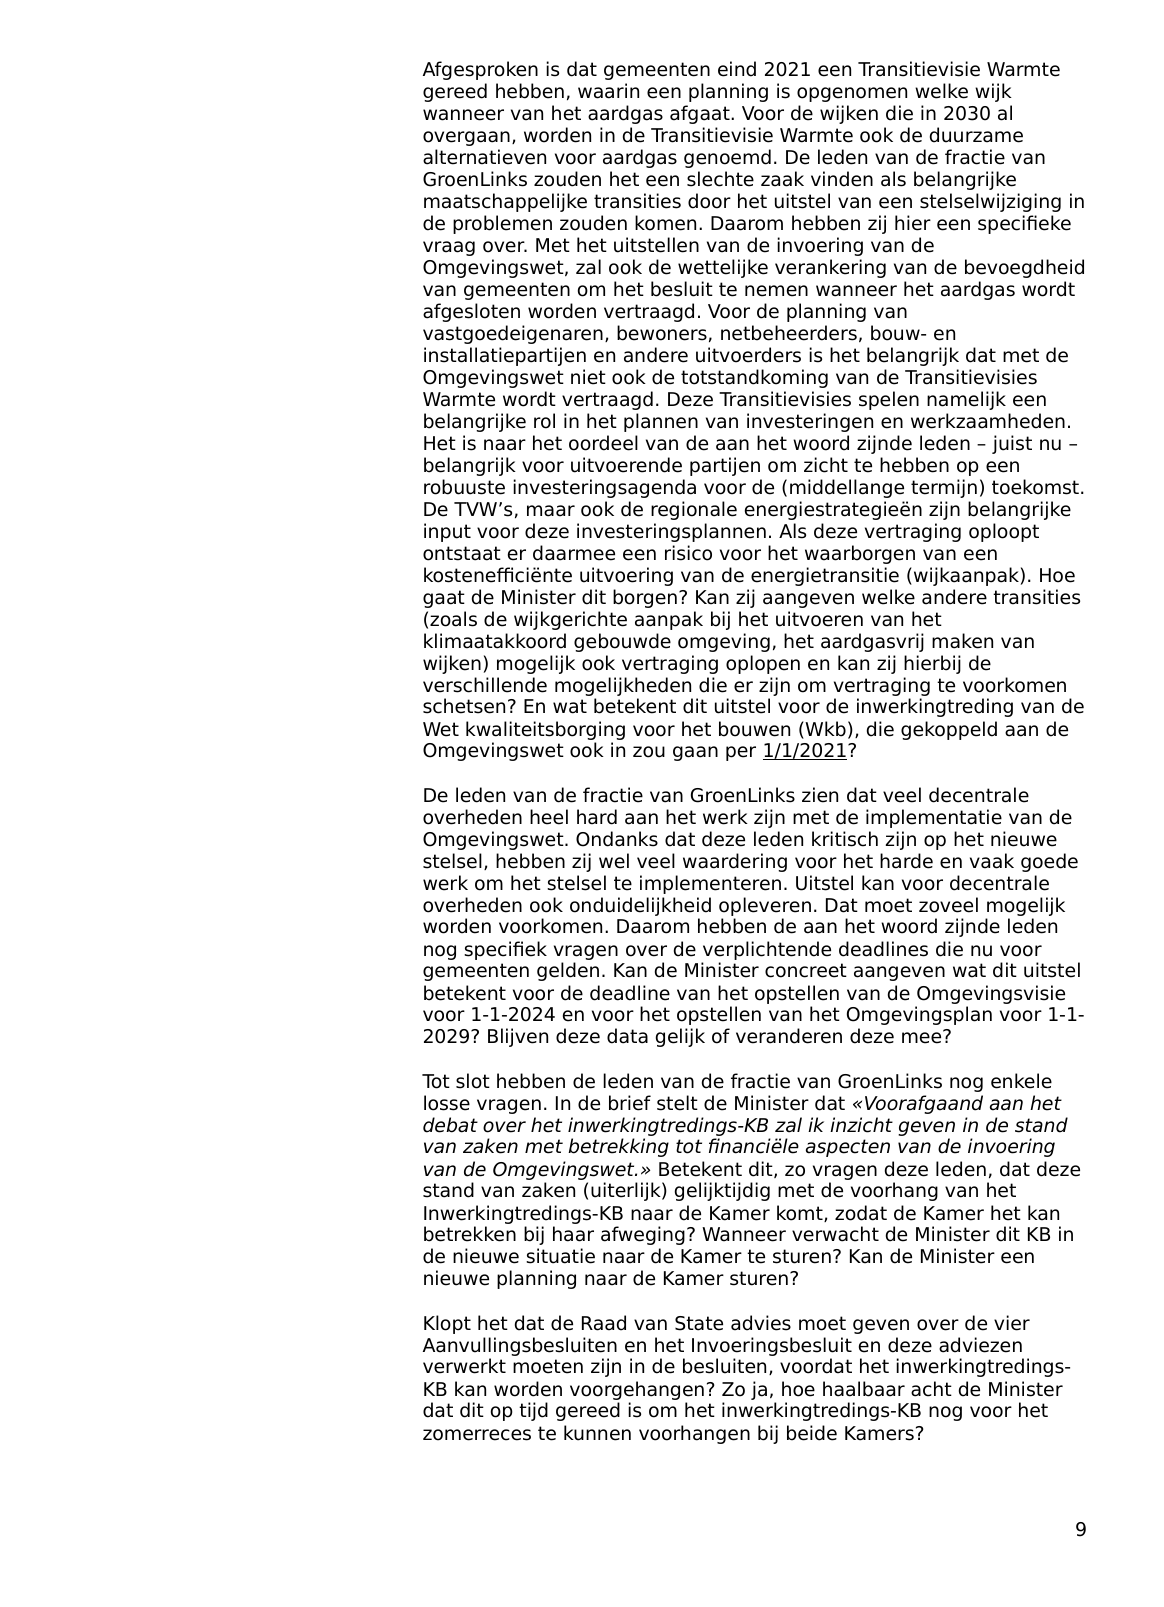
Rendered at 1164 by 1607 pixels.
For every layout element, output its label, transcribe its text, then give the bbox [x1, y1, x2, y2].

text Tot slot hebben de leden van de fractie van GroenLinks nog enkele losse vragen. In de brief stelt de Minister dat «Voorafgaand aan het debat over het inwerkingtredings-KB zal ik inzicht geven in de stand van zaken met betrekking tot financiële aspecten van de invoering van de Omgevingswet.» Betekent dit, zo vragen deze leden, dat deze stand van zaken (uiterlijk) gelijktijdig met de voorhang van het Inwerkingtredings-KB naar de Kamer komt, zodat de Kamer het kan betrekken bij haar afweging? Wanneer verwacht de Minister dit KB in de nieuwe situatie naar de Kamer te sturen? Kan de Minister een nieuwe planning naar de Kamer sturen? [422, 1071, 1087, 1290]
text Klopt het dat de Raad van State advies moet geven over de vier Aanvullingsbesluiten en het Invoeringsbesluit en deze adviezen verwerkt moeten zijn in de besluiten, voordat het inwerkingtredings-KB kan worden voorgehangen? Zo ja, hoe haalbaar acht de Minister dat dit op tijd gereed is om het inwerkingtredings-KB nog voor het zomerreces te kunnen voorhangen bij beide Kamers? [422, 1312, 1087, 1444]
text De leden van de fractie van GroenLinks zien dat veel decentrale overheden heel hard aan het werk zijn met de implementatie van de Omgevingswet. Ondanks dat deze leden kritisch zijn op het nieuwe stelsel, hebben zij wel veel waardering voor het harde en vaak goede werk om het stelsel te implementeren. Uitstel kan voor decentrale overheden ook onduidelijkheid opleveren. Dat moet zoveel mogelijk worden voorkomen. Daarom hebben de aan het woord zijnde leden nog specifiek vragen over de verplichtende deadlines die nu voor gemeenten gelden. Kan de Minister concreet aangeven wat dit uitstel betekent voor de deadline van het opstellen van de Omgevingsvisie voor 1-1-2024 en voor het opstellen van het Omgevingsplan voor 1-1-2029? Blijven deze data gelijk of veranderen deze mee? [422, 784, 1087, 1048]
text Afgesproken is dat gemeenten eind 2021 een Transitievisie Warmte gereed hebben, waarin een planning is opgenomen welke wijk wanneer van het aardgas afgaat. Voor de wijken die in 2030 al overgaan, worden in de Transitievisie Warmte ook de duurzame alternatieven voor aardgas genoemd. De leden van de fractie van GroenLinks zouden het een slechte zaak vinden als belangrijke maatschappelijke transities door het uitstel van een stelselwijziging in de problemen zouden komen. Daarom hebben zij hier een specifieke vraag over. Met het uitstellen van de invoering van de Omgevingswet, zal ook de wettelijke verankering van de bevoegdheid van gemeenten om het besluit te nemen wanneer het aardgas wordt afgesloten worden vertraagd. Voor de planning van vastgoedeigenaren, bewoners, netbeheerders, bouw- en installatiepartijen en andere uitvoerders is het belangrijk dat met de Omgevingswet niet ook de totstandkoming van de Transitievisies Warmte wordt vertraagd. Deze Transitievisies spelen namelijk een belangrijke rol in het plannen van investeringen en werkzaamheden. Het is naar het oordeel van de aan het woord zijnde leden – juist nu – belangrijk voor uitvoerende partijen om zicht te hebben op een robuuste investeringsagenda voor de (middellange termijn) toekomst. De TVW’s, maar ook de regionale energiestrategieën zijn belangrijke input voor deze investeringsplannen. Als deze vertraging oploopt ontstaat er daarmee een risico voor het waarborgen van een kostenefficiënte uitvoering van de energietransitie (wijkaanpak). Hoe gaat de Minister dit borgen? Kan zij aangeven welke andere transities (zoals de wijkgerichte aanpak bij het uitvoeren van het klimaatakkoord gebouwde omgeving, het aardgasvrij maken van wijken) mogelijk ook vertraging oplopen en kan zij hierbij de verschillende mogelijkheden die er zijn om vertraging te voorkomen schetsen? En wat betekent dit uitstel voor de inwerkingtreding van de Wet kwaliteitsborging voor het bouwen (Wkb), die gekoppeld aan de Omgevingswet ook in zou gaan per 1/1/2021? [422, 59, 1087, 762]
